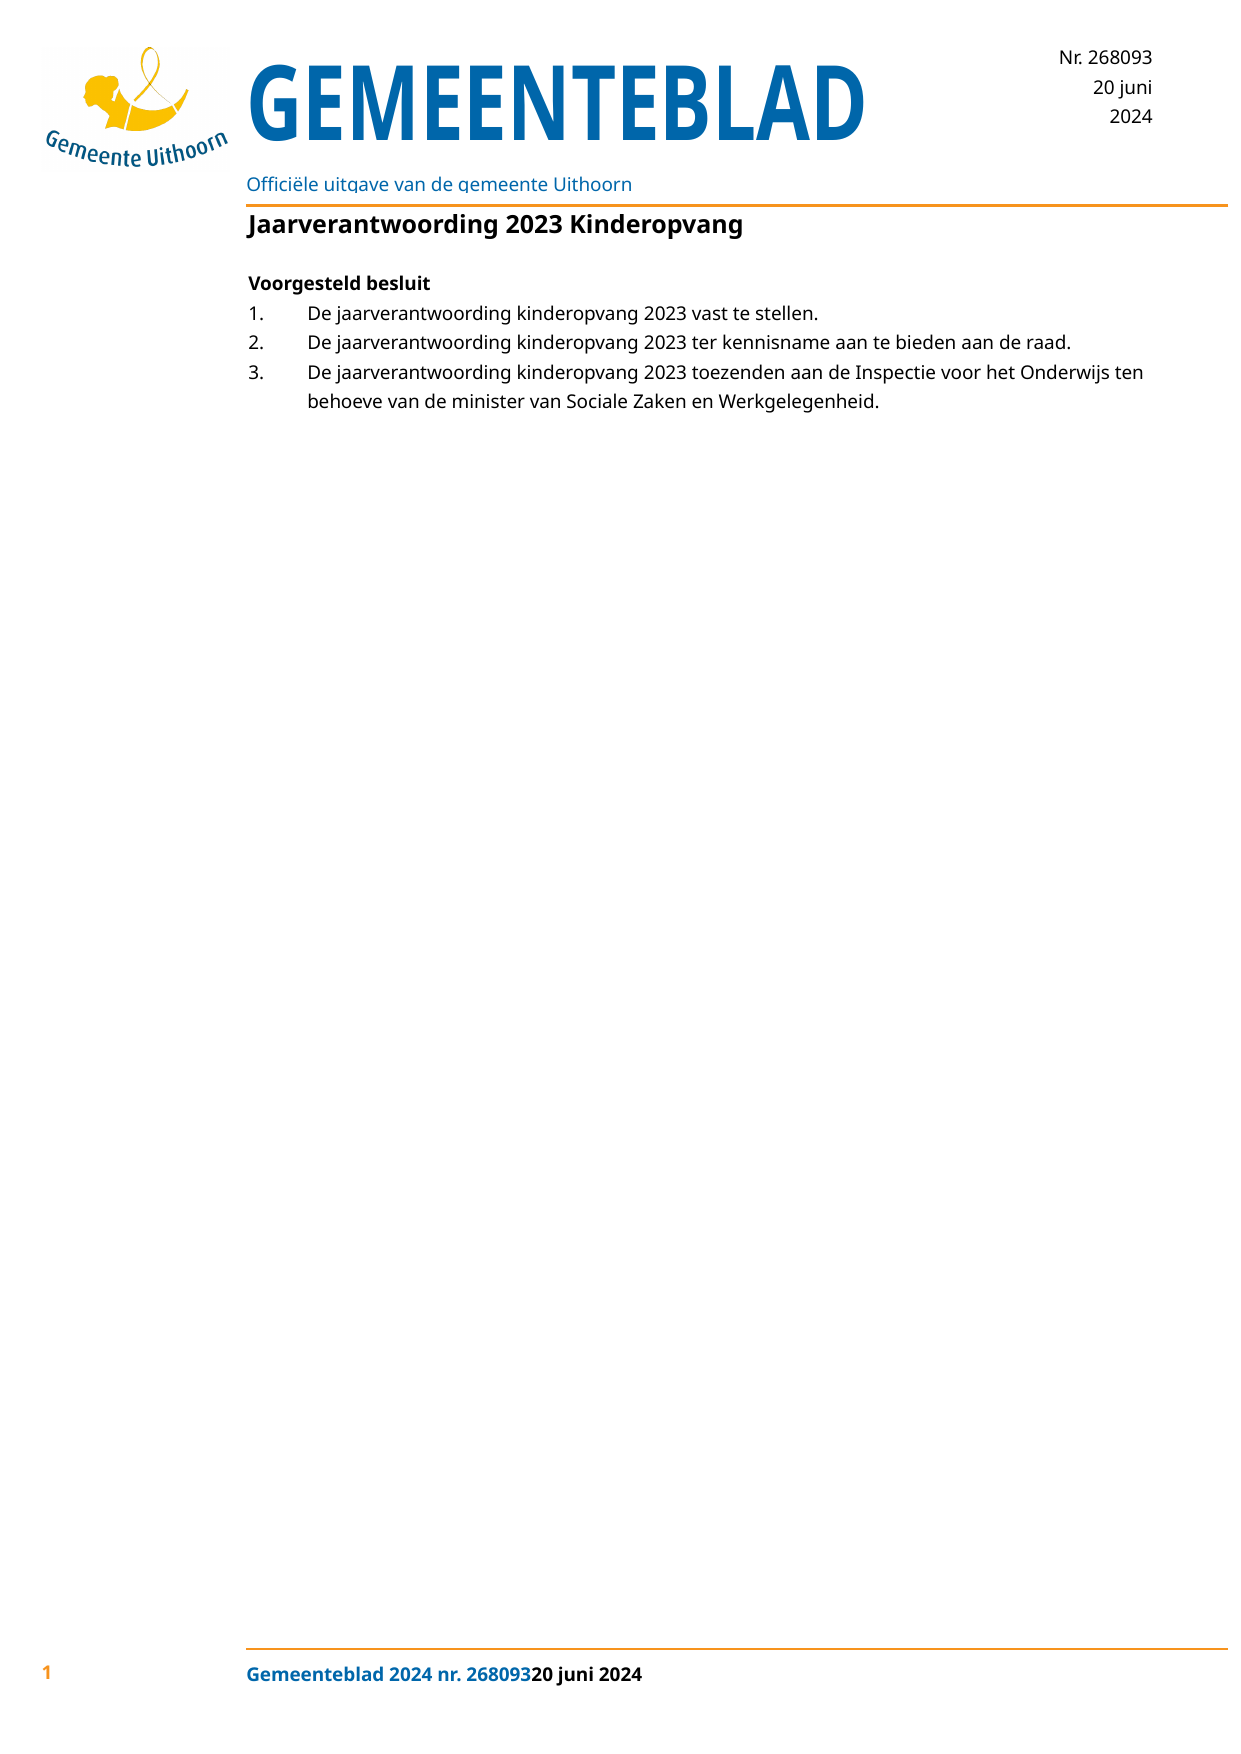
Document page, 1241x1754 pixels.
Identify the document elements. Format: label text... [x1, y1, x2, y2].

list De jaarverantwoording kinderopvang 2023 toezenden aan de Inspectie voor het Onderwijs ten behoeve van de minister van Sociale Zaken en Werkgelegenheid. [248, 359, 1152, 414]
text Voorgesteld besluit [248, 270, 1152, 296]
text Jaarverantwoording 2023 Kinderopvang [248, 207, 1152, 241]
picture [41, 47, 231, 172]
list De jaarverantwoording kinderopvang 2023 vast te stellen. [248, 300, 1152, 326]
list De jaarverantwoording kinderopvang 2023 ter kennisname aan te bieden aan de raad. [248, 329, 1152, 355]
